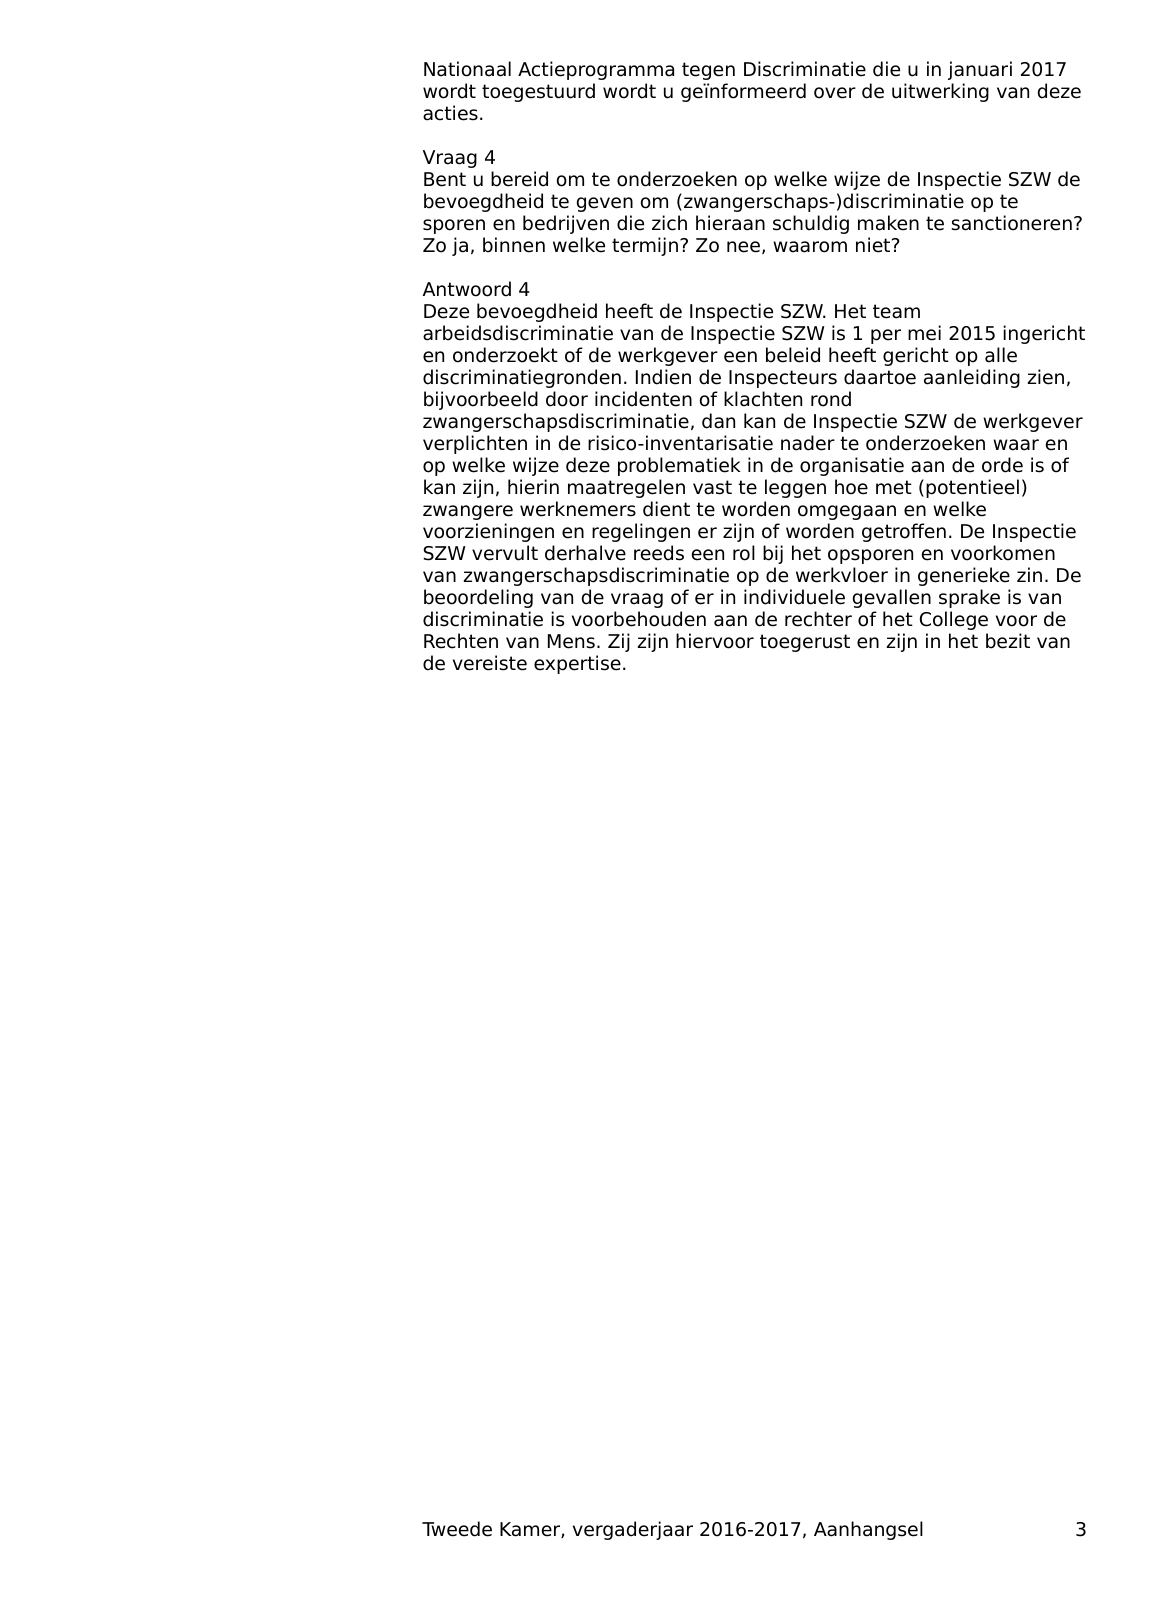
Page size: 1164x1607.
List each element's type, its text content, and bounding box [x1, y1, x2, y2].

text Antwoord 4 [422, 279, 1087, 301]
text Bent u bereid om te onderzoeken op welke wijze de Inspectie SZW de bevoegdheid te geven om (zwangerschaps-)discriminatie op te sporen en bedrijven die zich hieraan schuldig maken te sanctioneren? Zo ja, binnen welke termijn? Zo nee, waarom niet? [422, 169, 1087, 257]
text Nationaal Actieprogramma tegen Discriminatie die u in januari 2017 wordt toegestuurd wordt u geïnformeerd over de uitwerking van deze acties. [422, 59, 1087, 125]
text Vraag 4 [422, 147, 1087, 169]
text Deze bevoegdheid heeft de Inspectie SZW. Het team arbeidsdiscriminatie van de Inspectie SZW is 1 per mei 2015 ingericht en onderzoekt of de werkgever een beleid heeft gericht op alle discriminatiegronden. Indien de Inspecteurs daartoe aanleiding zien, bijvoorbeeld door incidenten of klachten rond zwangerschapsdiscriminatie, dan kan de Inspectie SZW de werkgever verplichten in de risico-inventarisatie nader te onderzoeken waar en op welke wijze deze problematiek in de organisatie aan de orde is of kan zijn, hierin maatregelen vast te leggen hoe met (potentieel) zwangere werknemers dient te worden omgegaan en welke voorzieningen en regelingen er zijn of worden getroffen. De Inspectie SZW vervult derhalve reeds een rol bij het opsporen en voorkomen van zwangerschapsdiscriminatie op de werkvloer in generieke zin. De beoordeling van de vraag of er in individuele gevallen sprake is van discriminatie is voorbehouden aan de rechter of het College voor de Rechten van Mens. Zij zijn hiervoor toegerust en zijn in het bezit van de vereiste expertise. [422, 301, 1087, 675]
